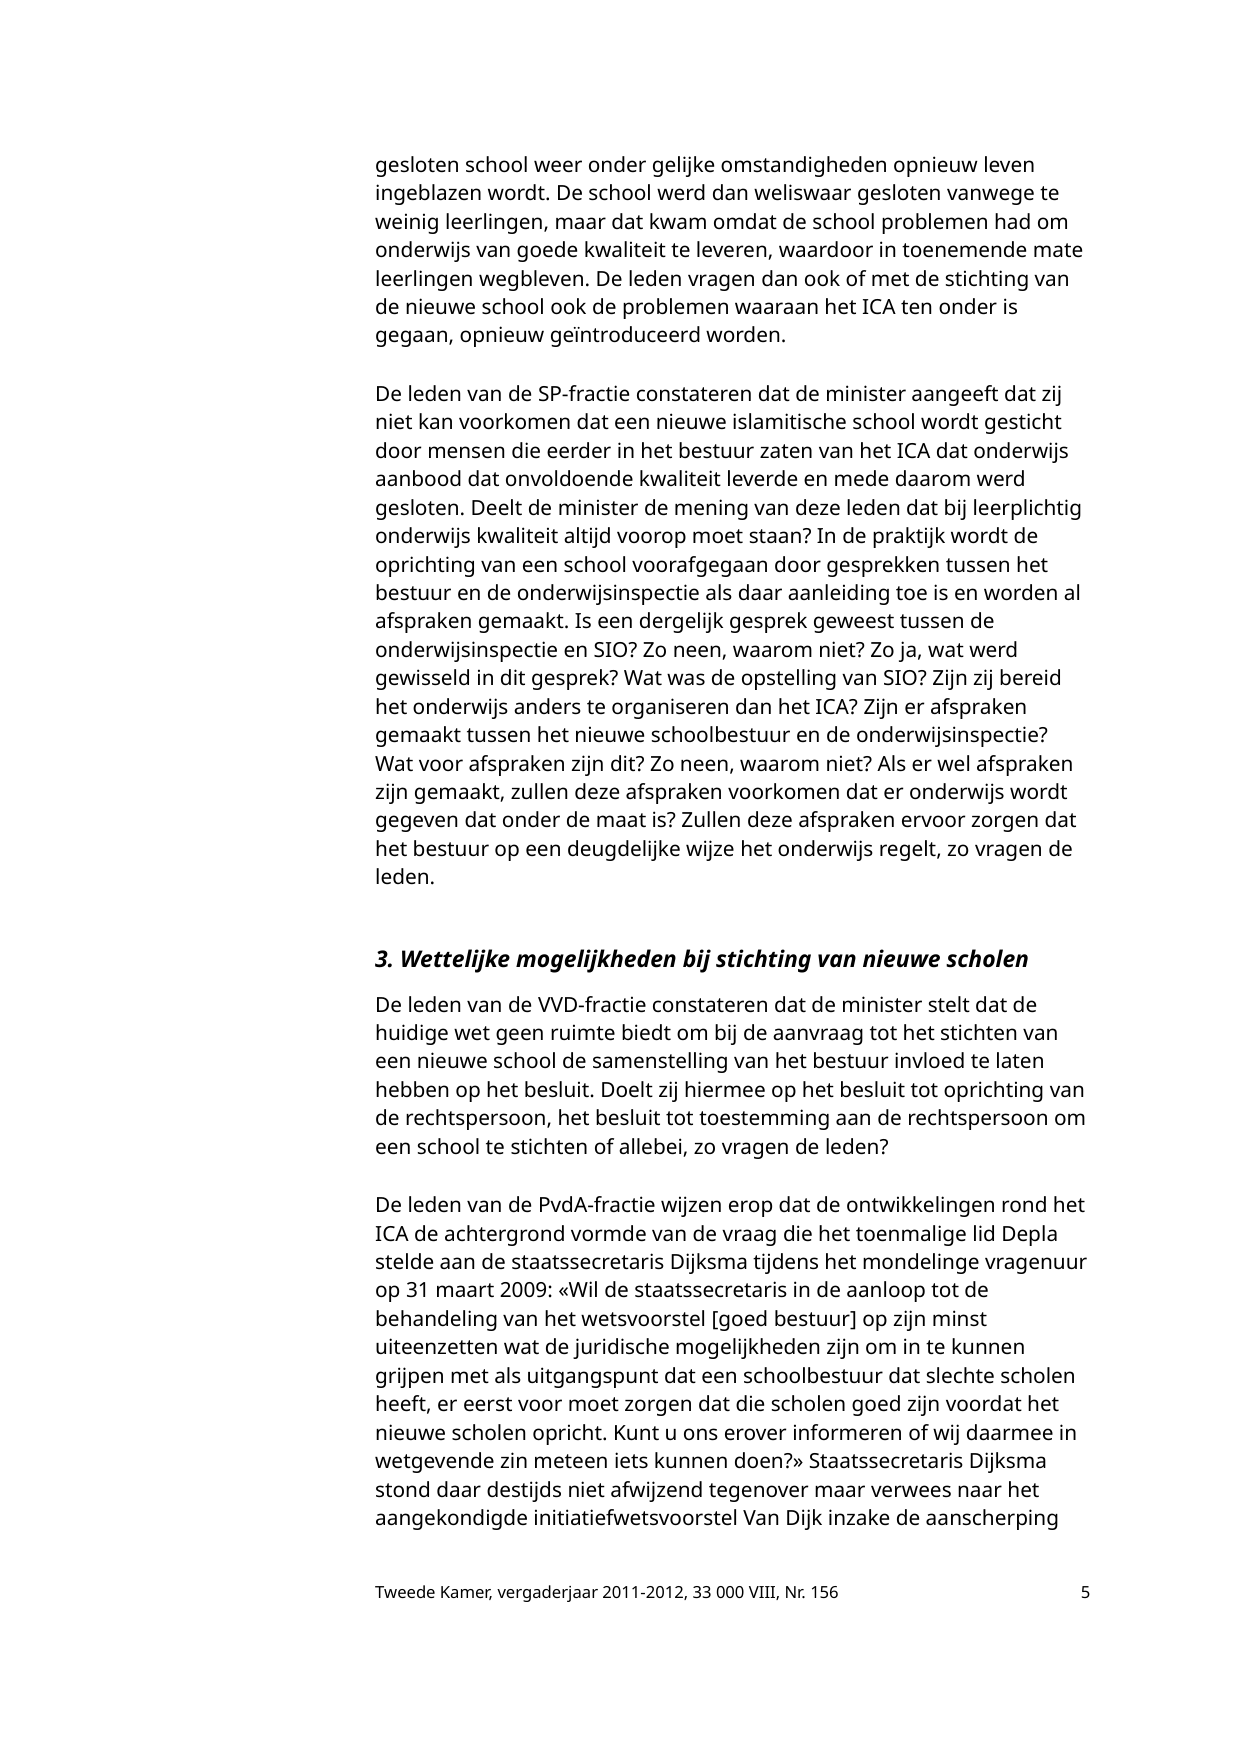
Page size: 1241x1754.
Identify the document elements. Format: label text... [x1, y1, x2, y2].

text gesloten school weer onder gelijke omstandigheden opnieuw leven ingeblazen wordt. De school werd dan weliswaar gesloten vanwege te weinig leerlingen, maar dat kwam omdat de school problemen had om onderwijs van goede kwaliteit te leveren, waardoor in toenemende mate leerlingen wegbleven. De leden vragen dan ook of met de stichting van de nieuwe school ook de problemen waaraan het ICA ten onder is gegaan, opnieuw geïntroduceerd worden. [375, 150, 1090, 349]
subtitle 3. Wettelijke mogelijkheden bij stichting van nieuwe scholen [375, 943, 1090, 975]
text De leden van de VVD-fractie constateren dat de minister stelt dat de huidige wet geen ruimte biedt om bij de aanvraag tot het stichten van een nieuwe school de samenstelling van het bestuur invloed te laten hebben op het besluit. Doelt zij hiermee op het besluit tot oprichting van de rechtspersoon, het besluit tot toestemming aan de rechtspersoon om een school te stichten of allebei, zo vragen de leden? [375, 990, 1090, 1160]
text De leden van de PvdA-fractie wijzen erop dat de ontwikkelingen rond het ICA de achtergrond vormde van de vraag die het toenmalige lid Depla stelde aan de staatssecretaris Dijksma tijdens het mondelinge vragenuur op 31 maart 2009: «Wil de staatssecretaris in de aanloop tot de behandeling van het wetsvoorstel [goed bestuur] op zijn minst uiteenzetten wat de juridische mogelijkheden zijn om in te kunnen grijpen met als uitgangspunt dat een schoolbestuur dat slechte scholen heeft, er eerst voor moet zorgen dat die scholen goed zijn voordat het nieuwe scholen opricht. Kunt u ons erover informeren of wij daarmee in wetgevende zin meteen iets kunnen doen?» Staatssecretaris Dijksma stond daar destijds niet afwijzend tegenover maar verwees naar het aangekondigde initiatiefwetsvoorstel Van Dijk inzake de aanscherping [375, 1190, 1090, 1532]
text De leden van de SP-fractie constateren dat de minister aangeeft dat zij niet kan voorkomen dat een nieuwe islamitische school wordt gesticht door mensen die eerder in het bestuur zaten van het ICA dat onderwijs aanbood dat onvoldoende kwaliteit leverde en mede daarom werd gesloten. Deelt de minister de mening van deze leden dat bij leerplichtig onderwijs kwaliteit altijd voorop moet staan? In de praktijk wordt de oprichting van een school voorafgegaan door gesprekken tussen het bestuur en de onderwijsinspectie als daar aanleiding toe is en worden al afspraken gemaakt. Is een dergelijk gesprek geweest tussen de onderwijsinspectie en SIO? Zo neen, waarom niet? Zo ja, wat werd gewisseld in dit gesprek? Wat was de opstelling van SIO? Zijn zij bereid het onderwijs anders te organiseren dan het ICA? Zijn er afspraken gemaakt tussen het nieuwe schoolbestuur en de onderwijsinspectie? Wat voor afspraken zijn dit? Zo neen, waarom niet? Als er wel afspraken zijn gemaakt, zullen deze afspraken voorkomen dat er onderwijs wordt gegeven dat onder de maat is? Zullen deze afspraken ervoor zorgen dat het bestuur op een deugdelijke wijze het onderwijs regelt, zo vragen de leden. [375, 379, 1090, 891]
